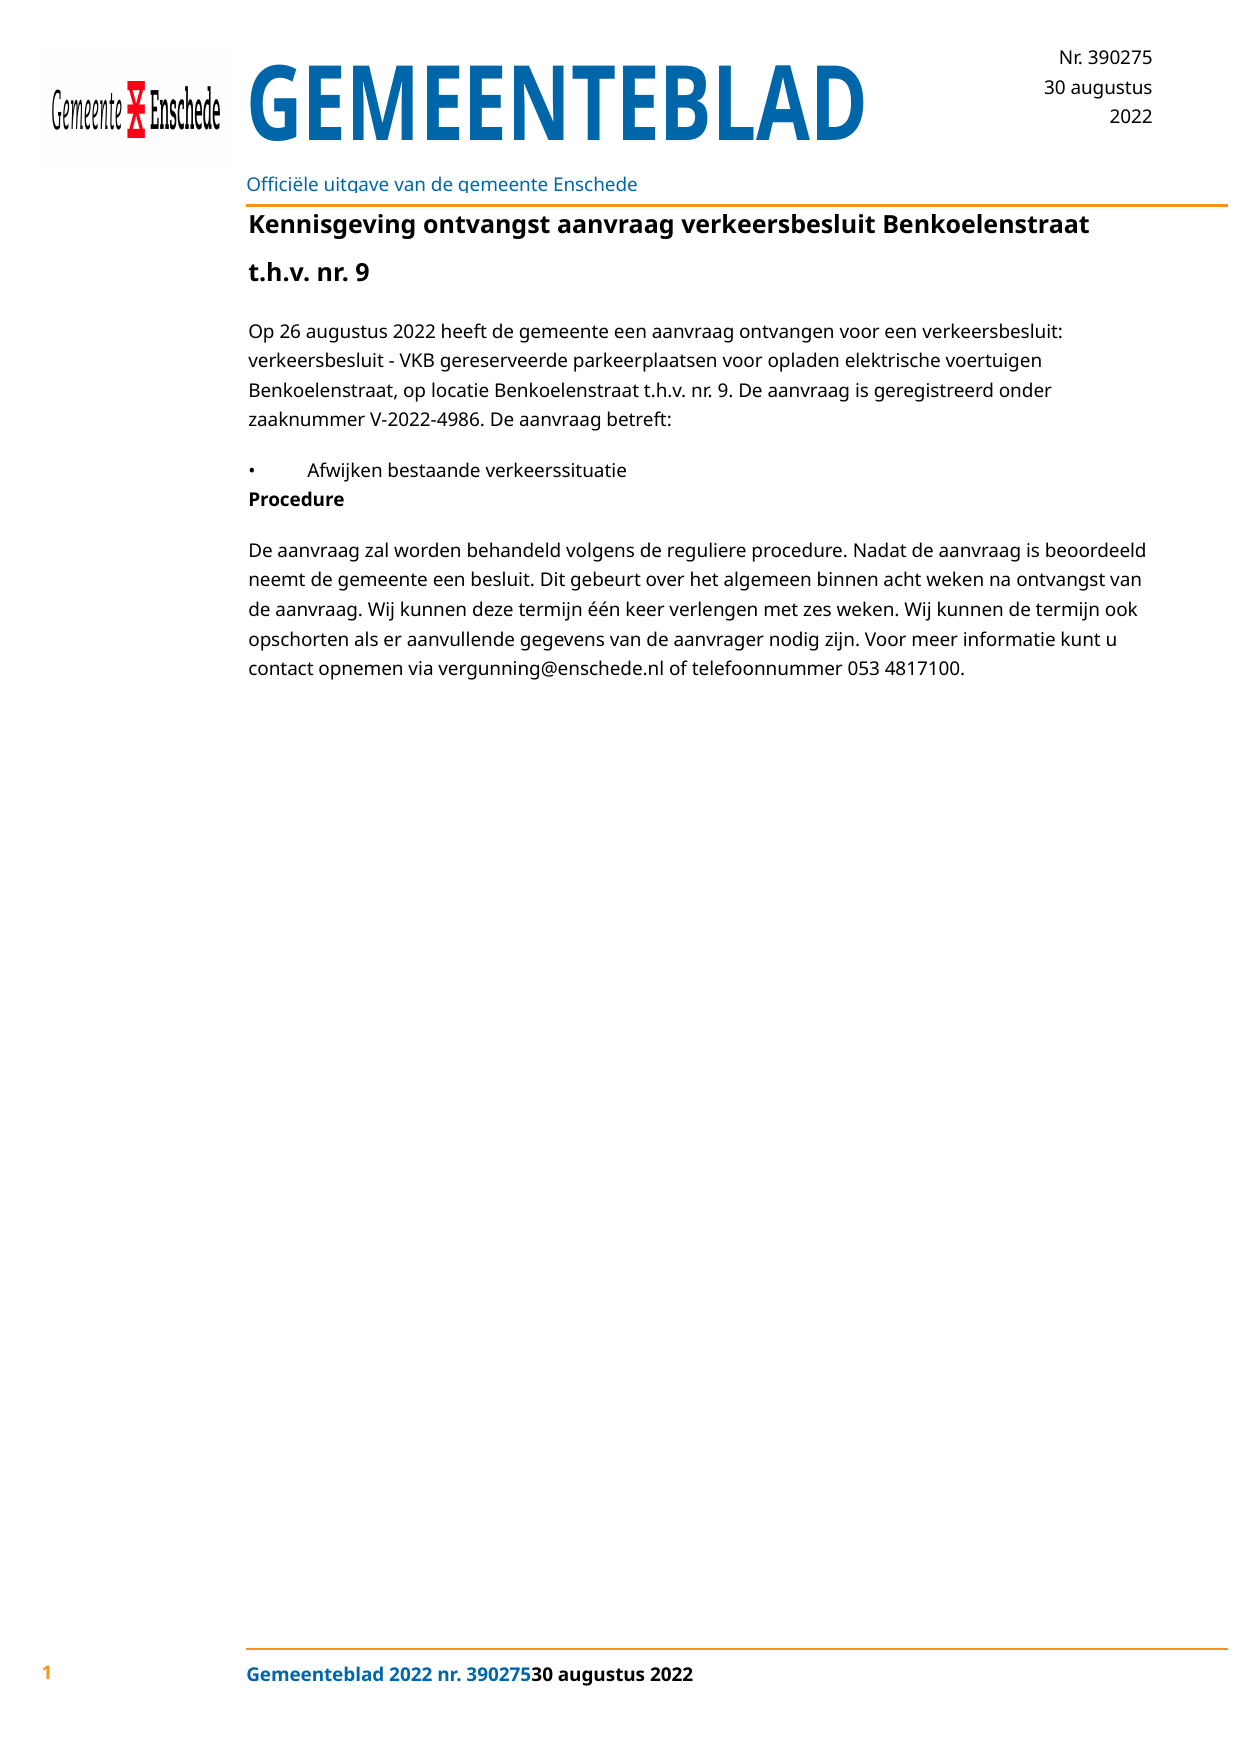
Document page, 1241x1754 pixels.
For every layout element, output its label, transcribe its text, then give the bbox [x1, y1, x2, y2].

text Kennisgeving ontvangst aanvraag verkeersbesluit Benkoelenstraat t.h.v. nr. 9 [248, 207, 1152, 288]
text Procedure [248, 487, 1152, 512]
text Op 26 augustus 2022 heeft de gemeente een aanvraag ontvangen voor een verkeersbesluit: verkeersbesluit - VKB gereserveerde parkeerplaatsen voor opladen elektrische voertuigen Benkoelenstraat, op locatie Benkoelenstraat t.h.v. nr. 9. De aanvraag is geregistreerd onder zaaknummer V-2022-4986. De aanvraag betreft: [248, 318, 1152, 432]
text De aanvraag zal worden behandeld volgens de reguliere procedure. Nadat de aanvraag is beoordeeld neemt de gemeente een besluit. Dit gebeurt over het algemeen binnen acht weken na ontvangst van de aanvraag. Wij kunnen deze termijn één keer verlengen met zes weken. Wij kunnen de termijn ook opschorten als er aanvullende gegevens van de aanvrager nodig zijn. Voor meer informatie kunt u contact opnemen via vergunning@enschede.nl of telefoonnummer 053 4817100. [248, 537, 1152, 681]
list Afwijken bestaande verkeerssituatie [248, 457, 1152, 483]
picture [41, 47, 231, 172]
